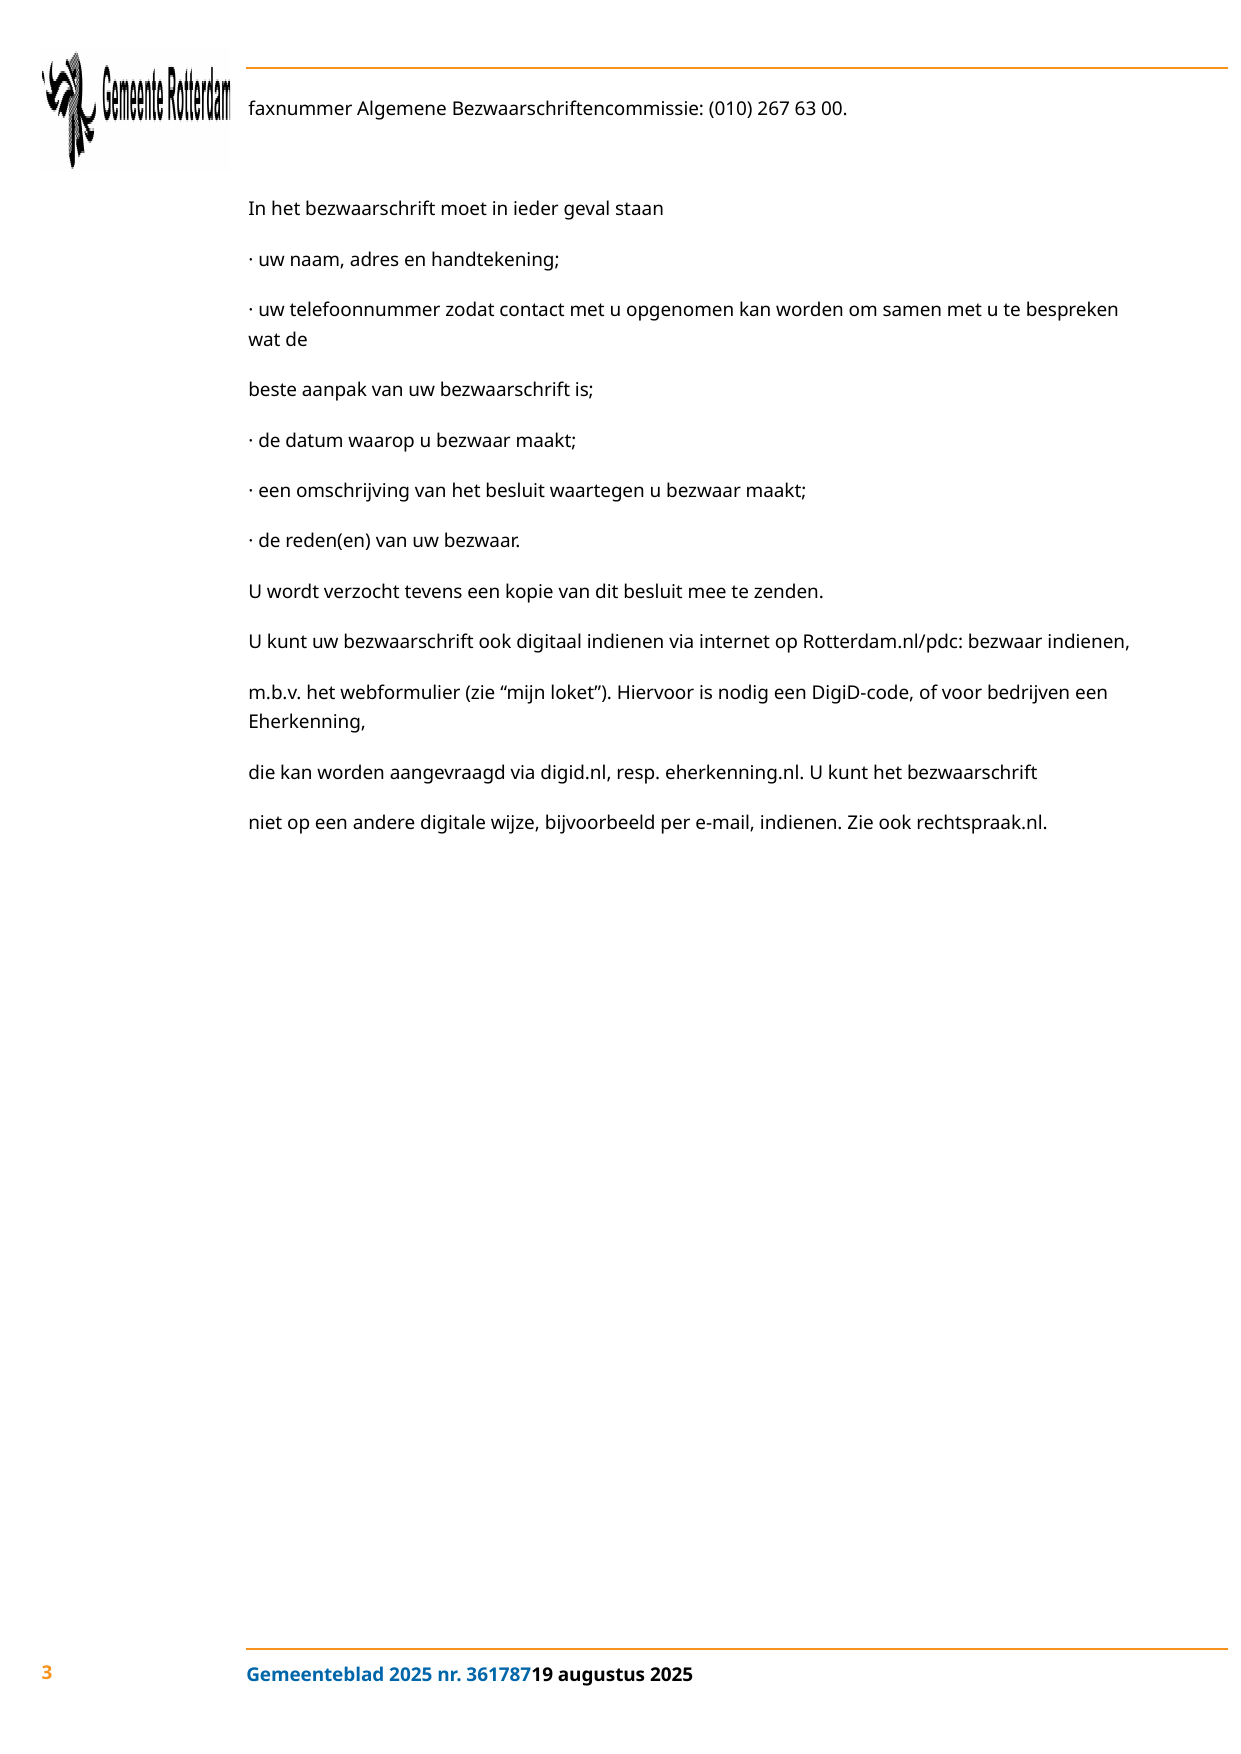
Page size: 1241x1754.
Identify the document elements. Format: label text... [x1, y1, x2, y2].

text · de datum waarop u bezwaar maakt; [248, 427, 1152, 453]
text U wordt verzocht tevens een kopie van dit besluit mee te zenden. [248, 578, 1152, 604]
text m.b.v. het webformulier (zie “mijn loket”). Hiervoor is nodig een DigiD-code, of voor bedrijven een Eherkenning, [248, 679, 1152, 734]
text · de reden(en) van uw bezwaar. [248, 528, 1152, 553]
picture [41, 47, 231, 172]
text In het bezwaarschrift moet in ieder geval staan [248, 196, 1152, 221]
text · uw telefoonnummer zodat contact met u opgenomen kan worden om samen met u te bespreken wat de [248, 296, 1152, 352]
text niet op een andere digitale wijze, bijvoorbeeld per e-mail, indienen. Zie ook rechtspraak.nl. [248, 809, 1152, 835]
text die kan worden aangevraagd via digid.nl, resp. eherkenning.nl. U kunt het bezwaarschrift [248, 759, 1152, 785]
text faxnummer Algemene Bezwaarschriftencommissie: (010) 267 63 00. [248, 95, 1152, 121]
text beste aanpak van uw bezwaarschrift is; [248, 376, 1152, 402]
text · een omschrijving van het besluit waartegen u bezwaar maakt; [248, 477, 1152, 503]
text U kunt uw bezwaarschrift ook digitaal indienen via internet op Rotterdam.nl/pdc: bezwaar indienen, [248, 628, 1152, 654]
text · uw naam, adres en handtekening; [248, 246, 1152, 272]
